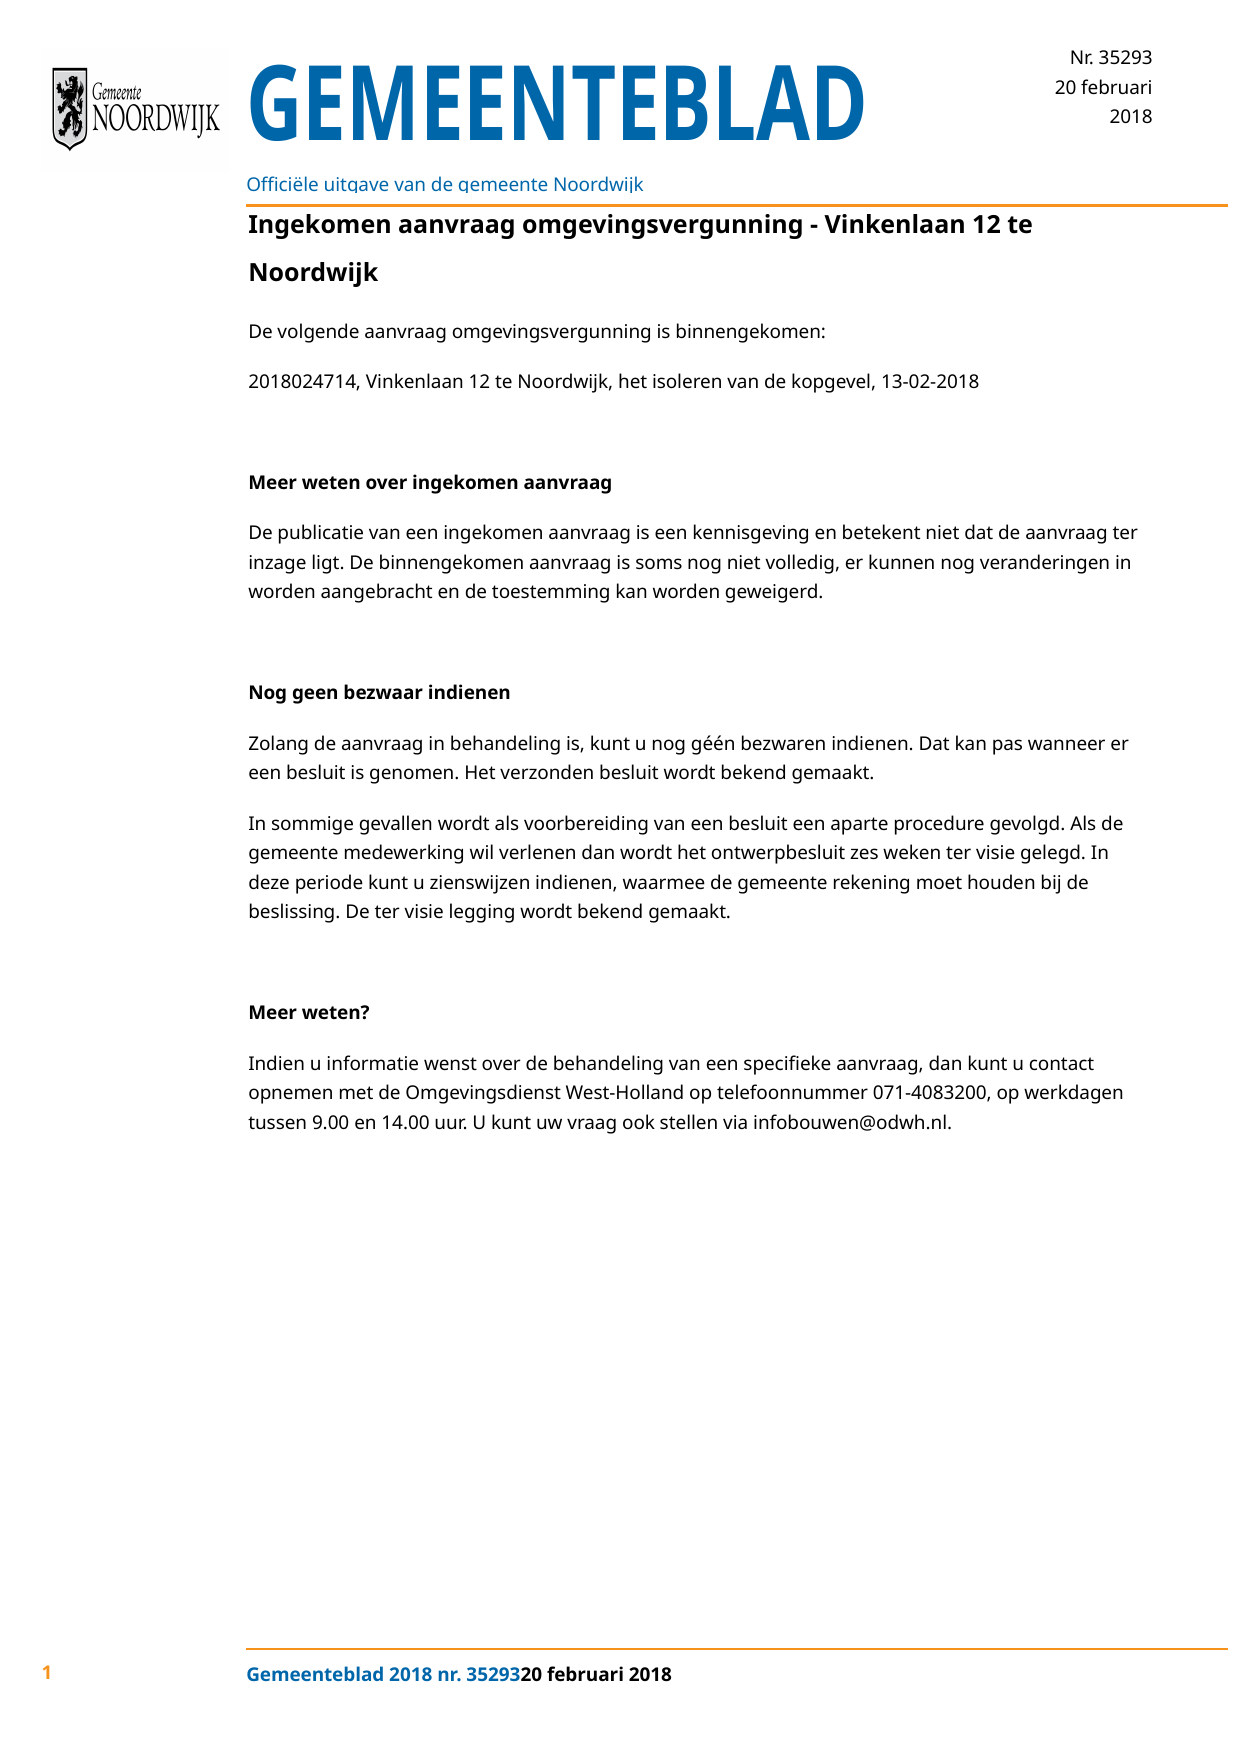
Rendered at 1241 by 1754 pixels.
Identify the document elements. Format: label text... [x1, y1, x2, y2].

text 2018024714, Vinkenlaan 12 te Noordwijk, het isoleren van de kopgevel, 13-02-2018 [248, 368, 1152, 394]
text De publicatie van een ingekomen aanvraag is een kennisgeving en betekent niet dat de aanvraag ter inzage ligt. De binnengekomen aanvraag is soms nog niet volledig, er kunnen nog veranderingen in worden aangebracht en de toestemming kan worden geweigerd. [248, 519, 1152, 604]
text De volgende aanvraag omgevingsvergunning is binnengekomen: [248, 318, 1152, 344]
text Zolang de aanvraag in behandeling is, kunt u nog géén bezwaren indienen. Dat kan pas wanneer er een besluit is genomen. Het verzonden besluit wordt bekend gemaakt. [248, 730, 1152, 785]
text Indien u informatie wenst over de behandeling van een specifieke aanvraag, dan kunt u contact opnemen met de Omgevingsdienst West-Holland op telefoonnummer 071-4083200, op werkdagen tussen 9.00 en 14.00 uur. U kunt uw vraag ook stellen via infobouwen@odwh.nl. [248, 1050, 1152, 1135]
text In sommige gevallen wordt als voorbereiding van een besluit een aparte procedure gevolgd. Als de gemeente medewerking wil verlenen dan wordt het ontwerpbesluit zes weken ter visie gelegd. In deze periode kunt u zienswijzen indienen, waarmee de gemeente rekening moet houden bij de beslissing. De ter visie legging wordt bekend gemaakt. [248, 810, 1152, 924]
text Meer weten? [248, 999, 1152, 1025]
picture [41, 47, 231, 172]
text Ingekomen aanvraag omgevingsvergunning - Vinkenlaan 12 te Noordwijk [248, 207, 1152, 288]
text Meer weten over ingekomen aanvraag [248, 469, 1152, 495]
text Nog geen bezwaar indienen [248, 679, 1152, 705]
